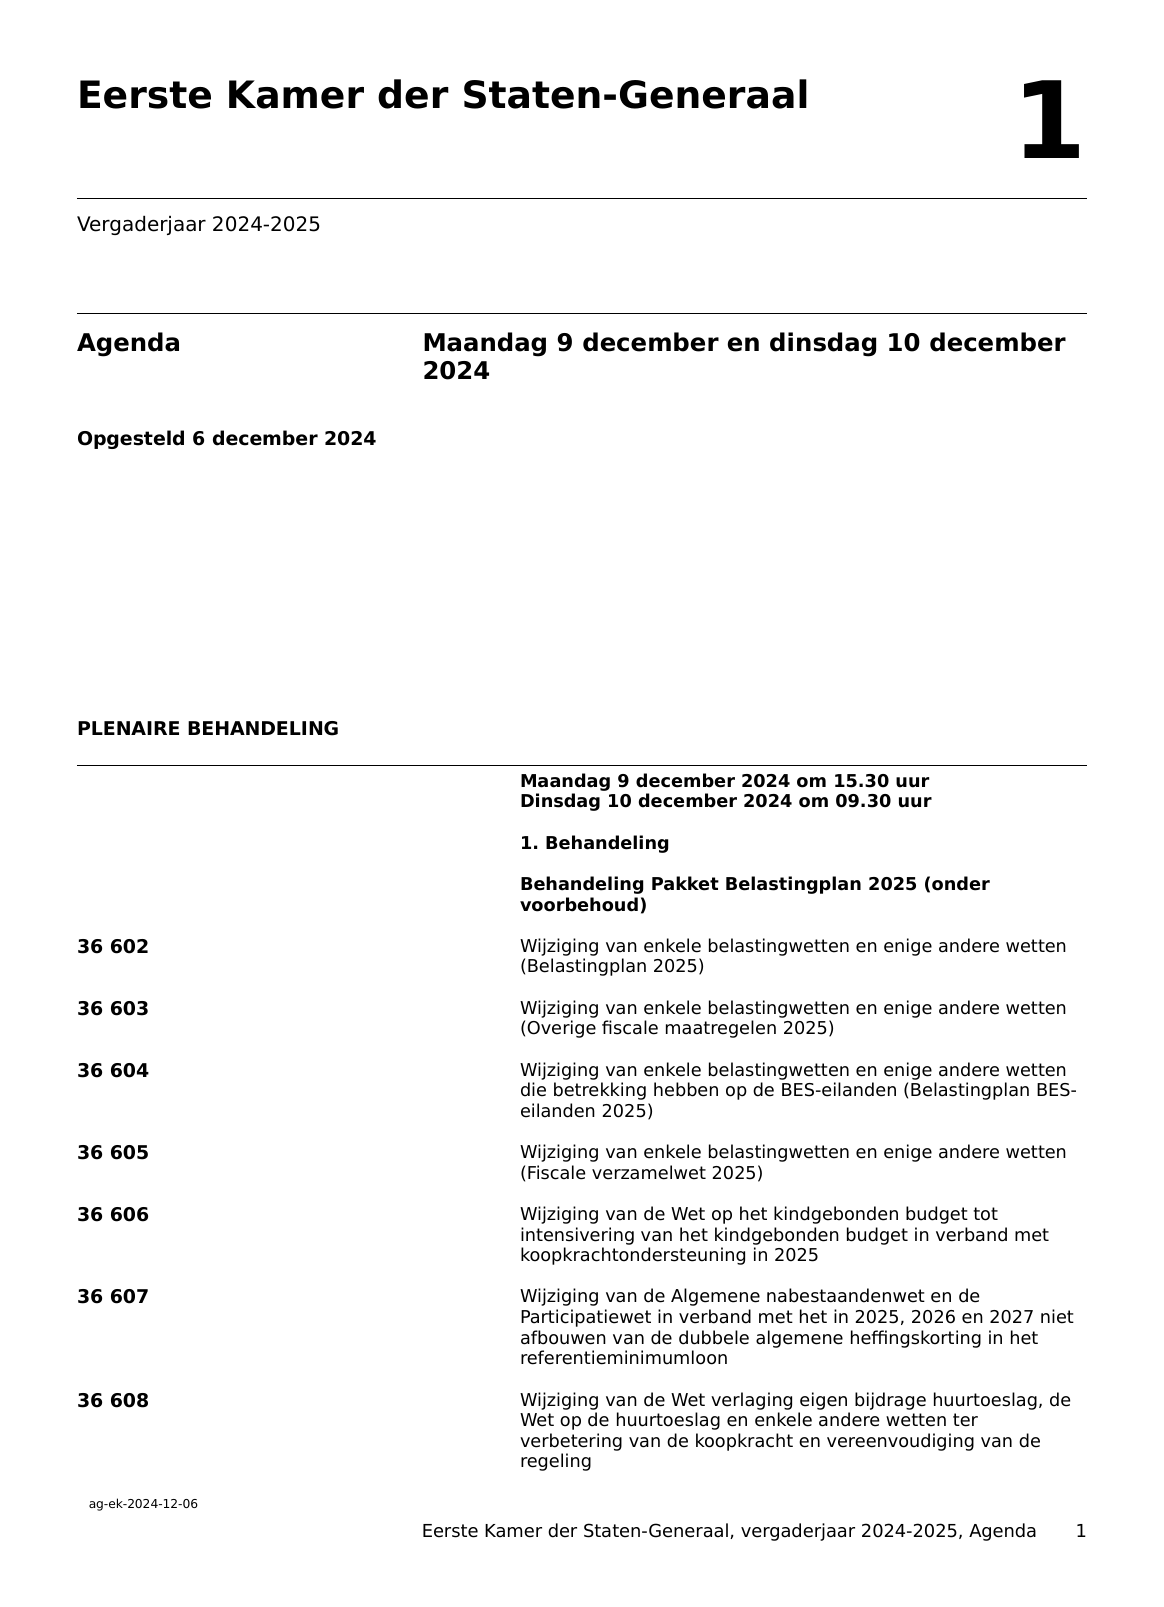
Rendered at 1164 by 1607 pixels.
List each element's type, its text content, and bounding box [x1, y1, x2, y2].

table_cell [514, 1369, 1087, 1389]
table_cell 36 605 [77, 1142, 459, 1183]
table_cell Dinsdag 10 december 2024 om 09.30 uur [514, 791, 1087, 812]
table_cell [77, 1121, 459, 1142]
table_cell 36 603 [77, 998, 459, 1039]
text Opgesteld 6 december 2024 [77, 428, 1087, 450]
table_cell [77, 1266, 459, 1286]
table_header [77, 766, 459, 791]
table_cell [459, 791, 514, 812]
table_cell [459, 915, 514, 936]
table_header [459, 766, 514, 791]
table_cell [77, 977, 459, 998]
table_cell [459, 1060, 514, 1121]
table_cell [77, 812, 459, 833]
table_cell [77, 853, 459, 874]
table_cell Wijziging van enkele belastingwetten en enige andere wetten (Belastingplan 2025) [514, 936, 1087, 977]
table_cell [459, 1266, 514, 1286]
table_cell Wijziging van enkele belastingwetten en enige andere wetten die betrekking hebben op de BES-eilanden (Belastingplan BES-eilanden 2025) [514, 1060, 1087, 1121]
table_cell [459, 1121, 514, 1142]
table_cell Vergaderjaar 2024-2025 [77, 199, 1087, 313]
text ag-ek-2024-12-06 [88, 1497, 323, 1511]
table_cell [459, 853, 514, 874]
table_cell [514, 812, 1087, 833]
table_cell 36 608 [77, 1390, 459, 1472]
table_cell [459, 1390, 514, 1472]
table_cell [459, 1183, 514, 1204]
table_cell Wijziging van enkele belastingwetten en enige andere wetten (Overige fiscale maatregelen 2025) [514, 998, 1087, 1039]
table_cell [459, 1142, 514, 1183]
subtitle PLENAIRE BEHANDELING [77, 718, 1087, 740]
table_cell [514, 1266, 1087, 1286]
table_cell Wijziging van de Algemene nabestaandenwet en de Participatiewet in verband met het in 2025, 2026 en 2027 niet afbouwen van de dubbele algemene heffingskorting in het referentieminimumloon [514, 1286, 1087, 1369]
table_cell [77, 1039, 459, 1059]
table_cell [459, 833, 514, 853]
table_cell [77, 1183, 459, 1204]
table_cell [459, 977, 514, 998]
table_cell [459, 812, 514, 833]
table_cell [459, 1286, 514, 1369]
table_cell [514, 1121, 1087, 1142]
table_cell [459, 998, 514, 1039]
table_cell [77, 833, 459, 853]
table_header Maandag 9 december 2024 om 15.30 uur [514, 766, 1087, 791]
table_cell [459, 1204, 514, 1266]
table_cell Agenda [77, 314, 422, 385]
table_header Eerste Kamer der Staten-Generaal [77, 59, 886, 198]
table_cell 36 606 [77, 1204, 459, 1266]
table_cell [514, 1183, 1087, 1204]
table_cell [459, 1369, 514, 1389]
table_header 1 [886, 59, 1087, 198]
table_cell Behandeling Pakket Belastingplan 2025 (onder voorbehoud) [514, 874, 1087, 915]
table_cell [77, 874, 459, 915]
table_cell Wijziging van enkele belastingwetten en enige andere wetten (Fiscale verzamelwet 2025) [514, 1142, 1087, 1183]
table_cell [459, 936, 514, 977]
table_cell Wijziging van de Wet op het kindgebonden budget tot intensivering van het kindgebonden budget in verband met koopkrachtondersteuning in 2025 [514, 1204, 1087, 1266]
table_cell 36 604 [77, 1060, 459, 1121]
table_cell [459, 874, 514, 915]
table_cell [514, 1039, 1087, 1059]
table_cell [514, 853, 1087, 874]
table_cell Wijziging van de Wet verlaging eigen bijdrage huurtoeslag, de Wet op de huurtoeslag en enkele andere wetten ter verbetering van de koopkracht en vereenvoudiging van de regeling [514, 1390, 1087, 1472]
table_cell [514, 977, 1087, 998]
table_cell [77, 791, 459, 812]
table_cell Maandag 9 december en dinsdag 10 december 2024 [422, 314, 1087, 385]
table_cell [459, 1039, 514, 1059]
table_cell 36 607 [77, 1286, 459, 1369]
table_cell [77, 915, 459, 936]
table_cell 1. Behandeling [514, 833, 1087, 853]
table_cell [77, 1369, 459, 1389]
table_cell 36 602 [77, 936, 459, 977]
table_cell [514, 915, 1087, 936]
